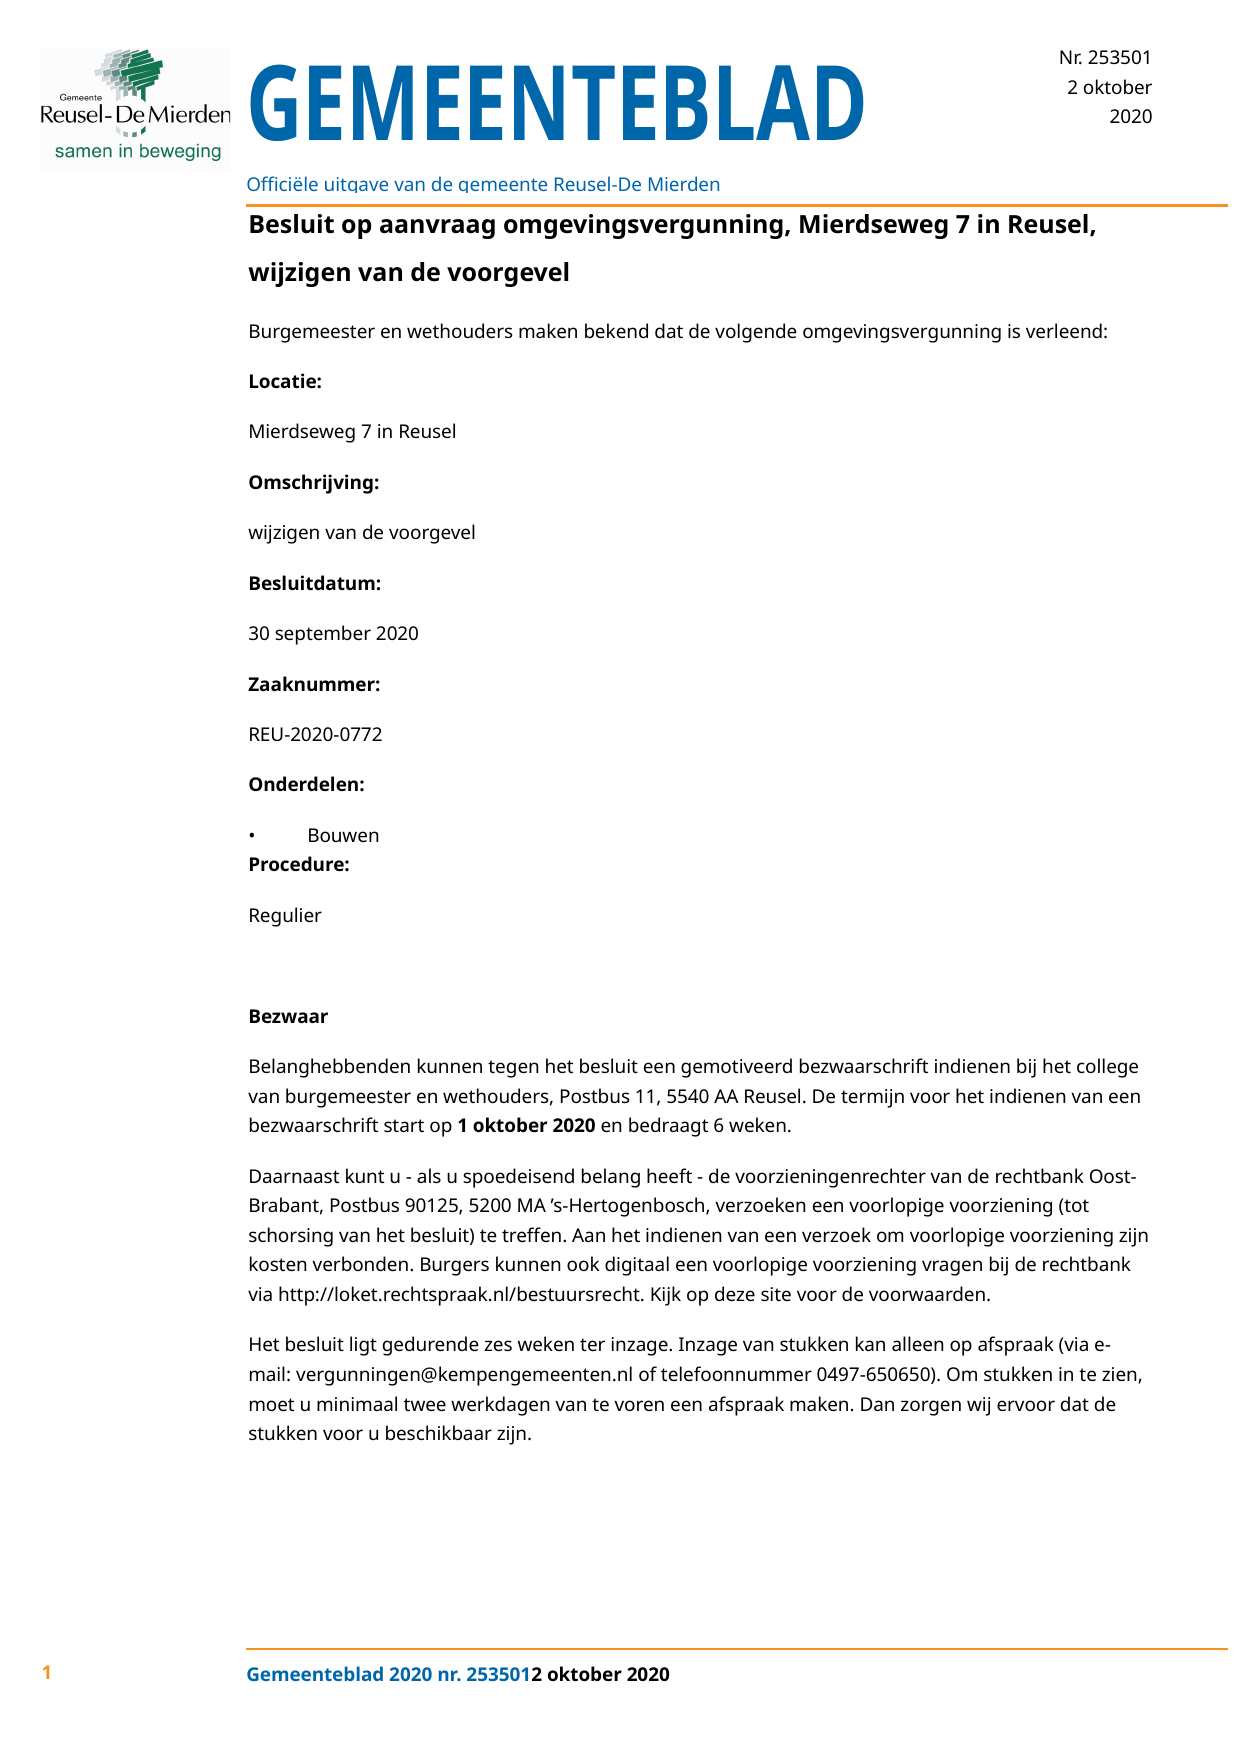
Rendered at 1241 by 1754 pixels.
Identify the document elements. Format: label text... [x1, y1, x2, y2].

text 30 september 2020 [248, 620, 1152, 646]
text Omschrijving: [248, 469, 1152, 495]
text Het besluit ligt gedurende zes weken ter inzage. Inzage van stukken kan alleen op afspraak (via e-mail: vergunningen@kempengemeenten.nl of telefoonnummer 0497-650650). Om stukken in te zien, moet u minimaal twee werkdagen van te voren een afspraak maken. Dan zorgen wij ervoor dat de stukken voor u beschikbaar zijn. [248, 1332, 1152, 1446]
text Zaaknummer: [248, 671, 1152, 697]
text Burgemeester en wethouders maken bekend dat de volgende omgevingsvergunning is verleend: [248, 318, 1152, 344]
text Bezwaar [248, 1003, 1152, 1029]
text Besluit op aanvraag omgevingsvergunning, Mierdseweg 7 in Reusel, wijzigen van de voorgevel [248, 207, 1152, 288]
text Daarnaast kunt u - als u spoedeisend belang heeft - de voorzieningenrechter van de rechtbank Oost-Brabant, Postbus 90125, 5200 MA ’s-Hertogenbosch, verzoeken een voorlopige voorziening (tot schorsing van het besluit) te treffen. Aan het indienen van een verzoek om voorlopige voorziening zijn kosten verbonden. Burgers kunnen ook digitaal een voorlopige voorziening vragen bij de rechtbank via http://loket.rechtspraak.nl/bestuursrecht. Kijk op deze site voor de voorwaarden. [248, 1163, 1152, 1307]
text REU-2020-0772 [248, 721, 1152, 747]
text Regulier [248, 902, 1152, 928]
text Onderdelen: [248, 772, 1152, 797]
text Procedure: [248, 852, 1152, 877]
text Mierdseweg 7 in Reusel [248, 419, 1152, 444]
picture [41, 47, 231, 172]
text Besluitdatum: [248, 570, 1152, 596]
list Bouwen [248, 822, 1152, 848]
text Locatie: [248, 368, 1152, 394]
text Belanghebbenden kunnen tegen het besluit een gemotiveerd bezwaarschrift indienen bij het college van burgemeester en wethouders, Postbus 11, 5540 AA Reusel. De termijn voor het indienen van een bezwaarschrift start op 1 oktober 2020 en bedraagt 6 weken. [248, 1053, 1152, 1138]
text wijzigen van de voorgevel [248, 519, 1152, 545]
